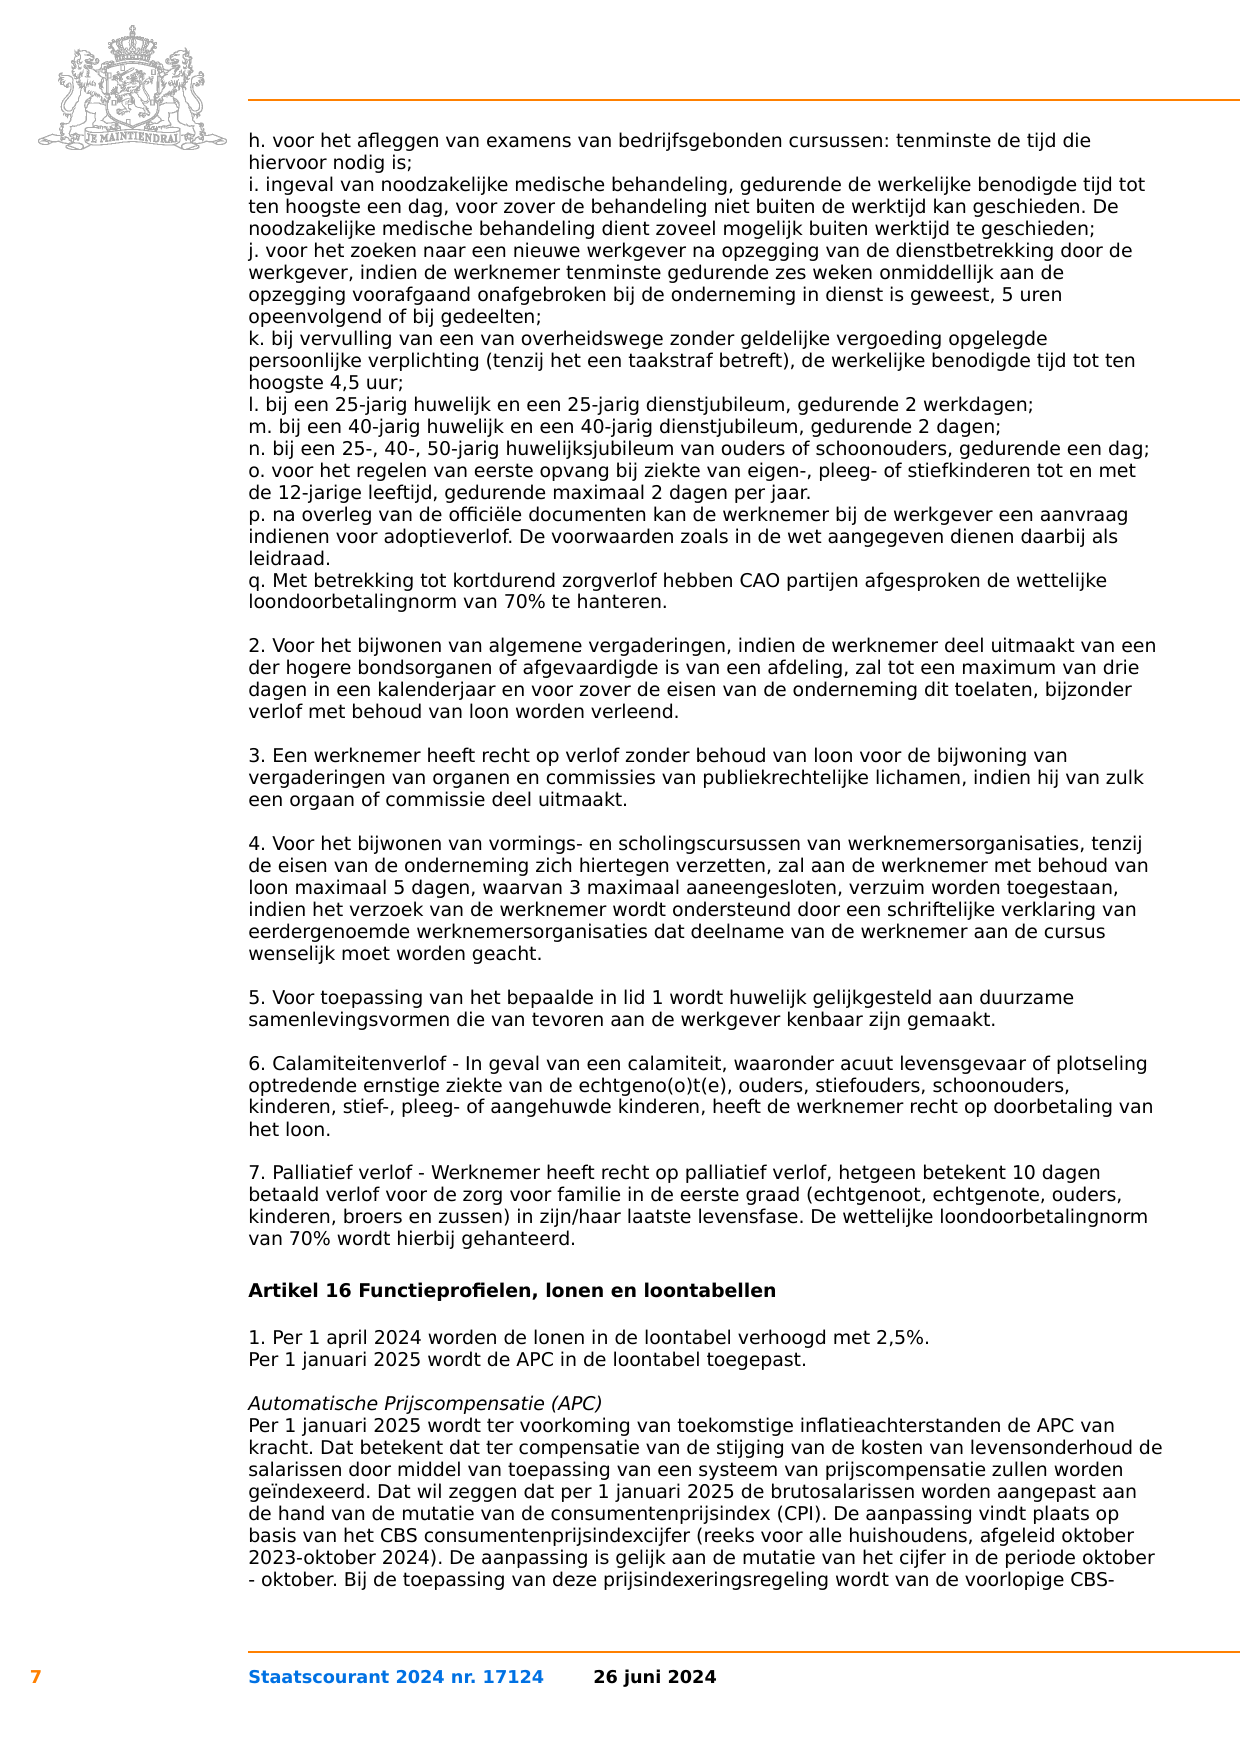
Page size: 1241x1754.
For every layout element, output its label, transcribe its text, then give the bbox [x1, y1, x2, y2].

text 1. Per 1 april 2024 worden de lonen in de loontabel verhoogd met 2,5%. [248, 1327, 1163, 1349]
text m. bij een 40-jarig huwelijk en een 40-jarig dienstjubileum, gedurende 2 dagen; [248, 416, 1163, 438]
text 5. Voor toepassing van het bepaalde in lid 1 wordt huwelijk gelijkgesteld aan duurzame samenlevingsvormen die van tevoren aan de werkgever kenbaar zijn gemaakt. [248, 987, 1163, 1031]
text 6. Calamiteitenverlof - In geval van een calamiteit, waaronder acuut levensgevaar of plotseling optredende ernstige ziekte van de echtgeno(o)t(e), ouders, stiefouders, schoonouders, kinderen, stief-, pleeg- of aangehuwde kinderen, heeft de werknemer recht op doorbetaling van het loon. [248, 1052, 1163, 1140]
text k. bij vervulling van een van overheidswege zonder geldelijke vergoeding opgelegde persoonlijke verplichting (tenzij het een taakstraf betreft), de werkelijke benodigde tijd tot ten hoogste 4,5 uur; [248, 328, 1163, 394]
text j. voor het zoeken naar een nieuwe werkgever na opzegging van de dienstbetrekking door de werkgever, indien de werknemer tenminste gedurende zes weken onmiddellijk aan de opzegging voorafgaand onafgebroken bij de onderneming in dienst is geweest, 5 uren opeenvolgend of bij gedeelten; [248, 240, 1163, 328]
subtitle Automatische Prijscompensatie (APC) [248, 1393, 1163, 1415]
text i. ingeval van noodzakelijke medische behandeling, gedurende de werkelijke benodigde tijd tot ten hoogste een dag, voor zover de behandeling niet buiten de werktijd kan geschieden. De noodzakelijke medische behandeling dient zoveel mogelijk buiten werktijd te geschieden; [248, 174, 1163, 240]
text 7. Palliatief verlof - Werknemer heeft recht op palliatief verlof, hetgeen betekent 10 dagen betaald verlof voor de zorg voor familie in de eerste graad (echtgenoot, echtgenote, ouders, kinderen, broers en zussen) in zijn/haar laatste levensfase. De wettelijke loondoorbetalingnorm van 70% wordt hierbij gehanteerd. [248, 1162, 1163, 1250]
text h. voor het afleggen van examens van bedrijfsgebonden cursussen: tenminste de tijd die hiervoor nodig is; [248, 130, 1163, 174]
text 4. Voor het bijwonen van vormings- en scholingscursussen van werknemersorganisaties, tenzij de eisen van de onderneming zich hiertegen verzetten, zal aan de werknemer met behoud van loon maximaal 5 dagen, waarvan 3 maximaal aaneengesloten, verzuim worden toegestaan, indien het verzoek van de werknemer wordt ondersteund door een schriftelijke verklaring van eerdergenoemde werknemersorganisaties dat deelname van de werknemer aan de cursus wenselijk moet worden geacht. [248, 833, 1163, 965]
text 3. Een werknemer heeft recht op verlof zonder behoud van loon voor de bijwoning van vergaderingen van organen en commissies van publiekrechtelijke lichamen, indien hij van zulk een orgaan of commissie deel uitmaakt. [248, 745, 1163, 811]
picture [38, 25, 227, 150]
text p. na overleg van de officiële documenten kan de werknemer bij de werkgever een aanvraag indienen voor adoptieverlof. De voorwaarden zoals in de wet aangegeven dienen daarbij als leidraad. [248, 503, 1163, 569]
text o. voor het regelen van eerste opvang bij ziekte van eigen-, pleeg- of stiefkinderen tot en met de 12-jarige leeftijd, gedurende maximaal 2 dagen per jaar. [248, 459, 1163, 503]
text Per 1 januari 2025 wordt ter voorkoming van toekomstige inflatieachterstanden de APC van kracht. Dat betekent dat ter compensatie van de stijging van de kosten van levensonderhoud de salarissen door middel van toepassing van een systeem van prijscompensatie zullen worden geïndexeerd. Dat wil zeggen dat per 1 januari 2025 de brutosalarissen worden aangepast aan de hand van de mutatie van de consumentenprijsindex (CPI). De aanpassing vindt plaats op basis van het CBS consumentenprijsindexcijfer (reeks voor alle huishoudens, afgeleid oktober 2023-oktober 2024). De aanpassing is gelijk aan de mutatie van het cijfer in de periode oktober - oktober. Bij de toepassing van deze prijsindexeringsregeling wordt van de voorlopige CBS- [248, 1415, 1163, 1591]
text n. bij een 25-, 40-, 50-jarig huwelijksjubileum van ouders of schoonouders, gedurende een dag; [248, 438, 1163, 459]
text l. bij een 25-jarig huwelijk en een 25-jarig dienstjubileum, gedurende 2 werkdagen; [248, 394, 1163, 416]
text 2. Voor het bijwonen van algemene vergaderingen, indien de werknemer deel uitmaakt van een der hogere bondsorganen of afgevaardigde is van een afdeling, zal tot een maximum van drie dagen in een kalenderjaar en voor zover de eisen van de onderneming dit toelaten, bijzonder verlof met behoud van loon worden verleend. [248, 635, 1163, 723]
subtitle Artikel 16 Functieprofielen, lonen en loontabellen [248, 1280, 1163, 1302]
text q. Met betrekking tot kortdurend zorgverlof hebben CAO partijen afgesproken de wettelijke loondoorbetalingnorm van 70% te hanteren. [248, 569, 1163, 613]
text Per 1 januari 2025 wordt de APC in de loontabel toegepast. [248, 1349, 1163, 1371]
